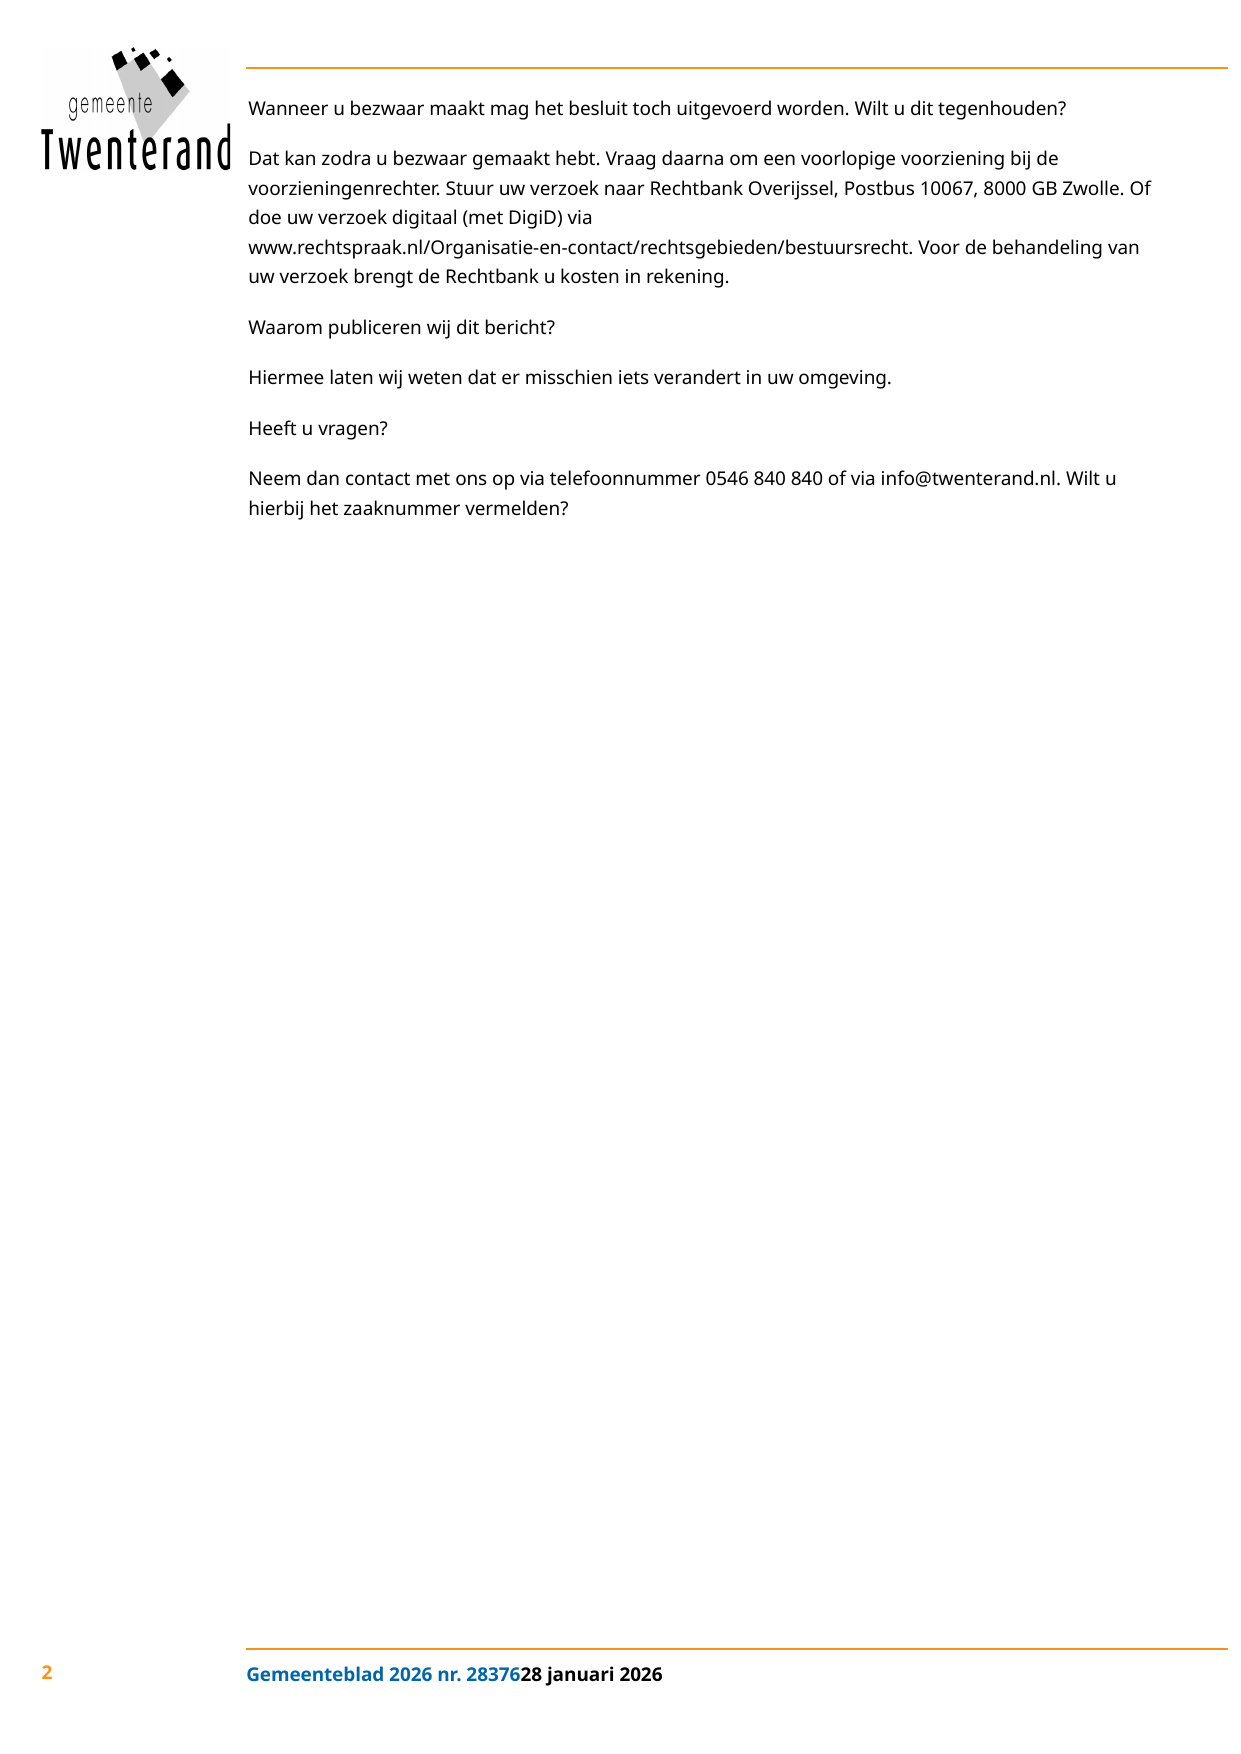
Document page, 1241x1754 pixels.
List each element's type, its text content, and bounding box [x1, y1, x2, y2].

text Neem dan contact met ons op via telefoonnummer 0546 840 840 of via info@twenterand.nl. Wilt u hierbij het zaaknummer vermelden? [248, 465, 1152, 521]
text Waarom publiceren wij dit bericht? [248, 314, 1152, 340]
text Hiermee laten wij weten dat er misschien iets verandert in uw omgeving. [248, 364, 1152, 390]
text Wanneer u bezwaar maakt mag het besluit toch uitgevoerd worden. Wilt u dit tegenhouden? [248, 95, 1152, 121]
text Heeft u vragen? [248, 415, 1152, 441]
text Dat kan zodra u bezwaar gemaakt hebt. Vraag daarna om een voorlopige voorziening bij de voorzieningenrechter. Stuur uw verzoek naar Rechtbank Overijssel, Postbus 10067, 8000 GB Zwolle. Of doe uw verzoek digitaal (met DigiD) via www.rechtspraak.nl/Organisatie-en-contact/rechtsgebieden/bestuursrecht. Voor de behandeling van uw verzoek brengt de Rechtbank u kosten in rekening. [248, 145, 1152, 289]
picture [41, 47, 231, 172]
